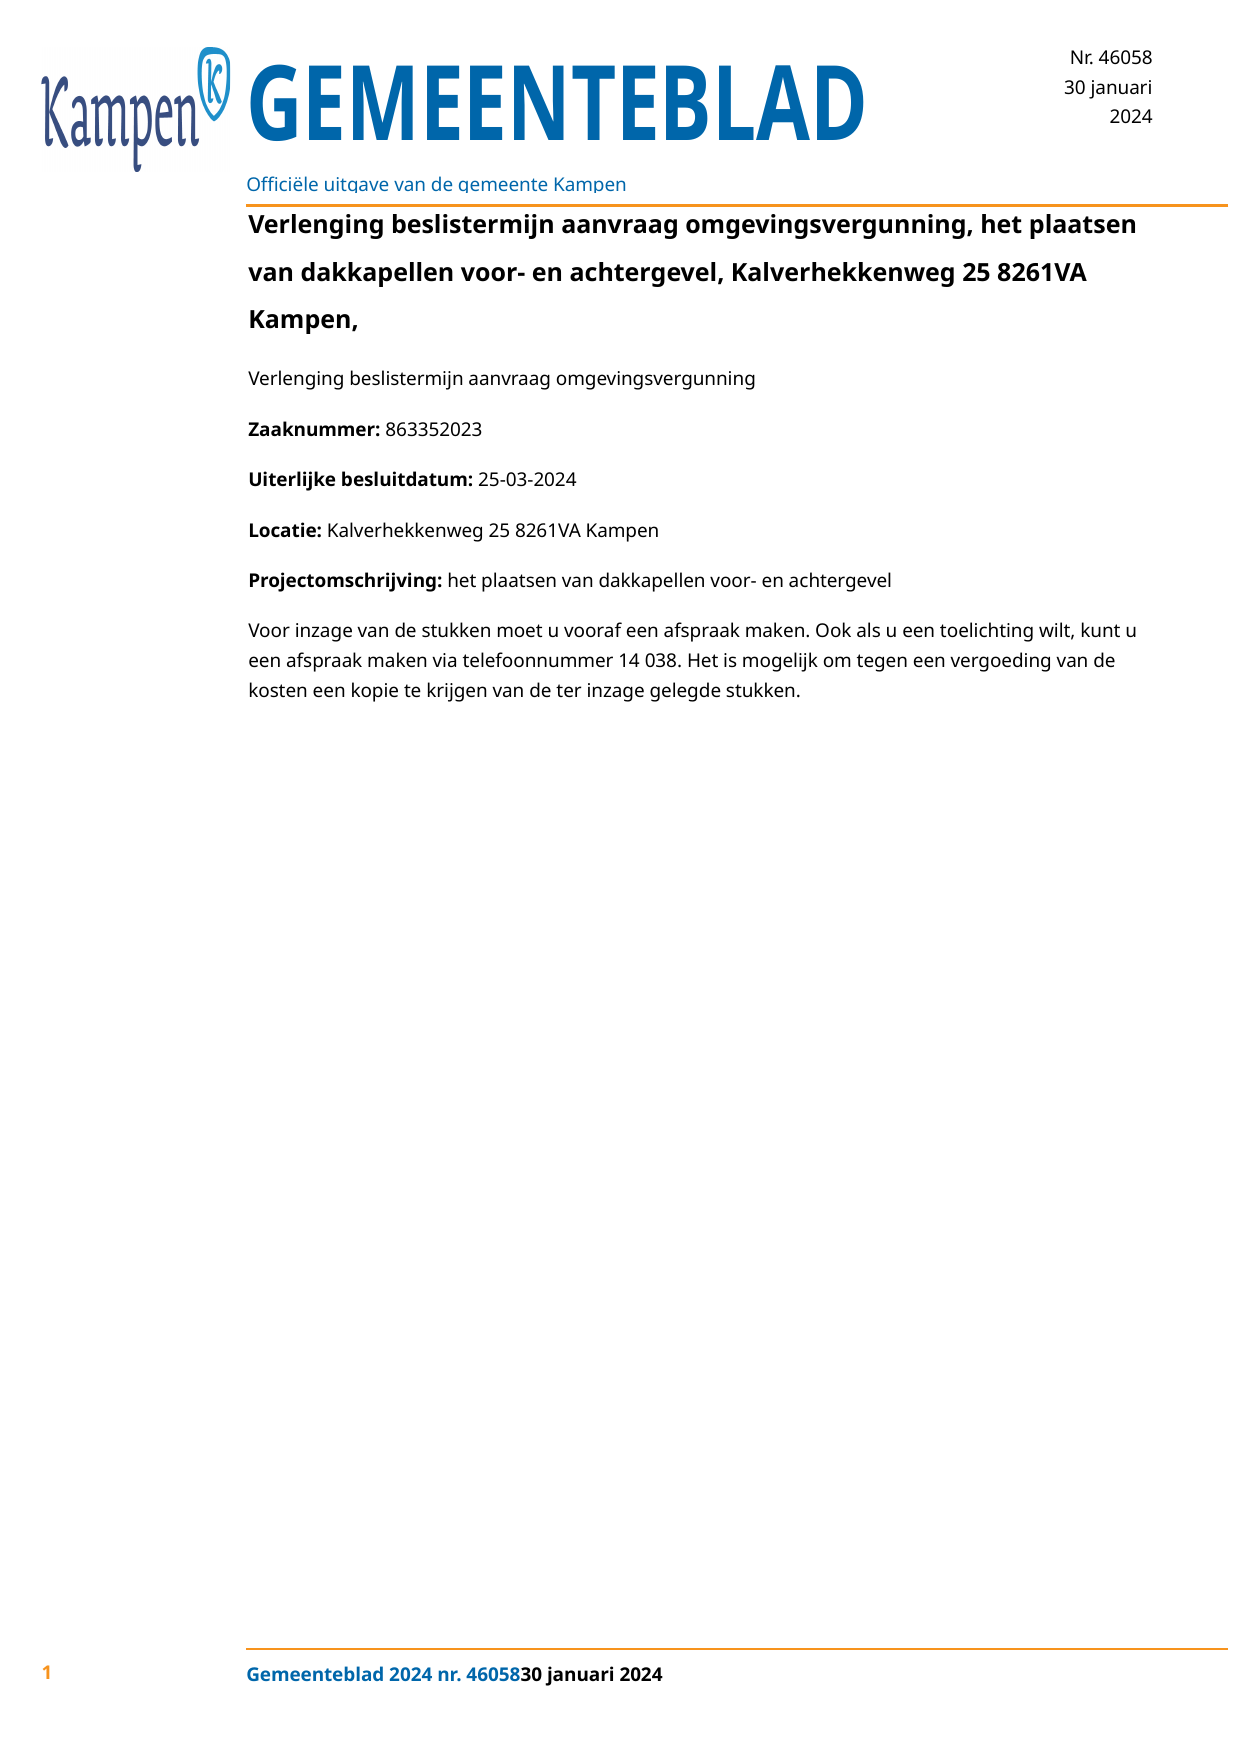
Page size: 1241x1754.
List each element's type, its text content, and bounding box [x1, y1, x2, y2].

picture [41, 47, 231, 172]
text Verlenging beslistermijn aanvraag omgevingsvergunning, het plaatsen van dakkapellen voor- en achtergevel, Kalverhekkenweg 25 8261VA Kampen, [248, 207, 1152, 336]
text Uiterlijke besluitdatum: 25-03-2024 [248, 466, 1152, 492]
text Verlenging beslistermijn aanvraag omgevingsvergunning [248, 366, 1152, 391]
text Zaaknummer: 863352023 [248, 416, 1152, 442]
text Locatie: Kalverhekkenweg 25 8261VA Kampen [248, 517, 1152, 542]
text Projectomschrijving: het plaatsen van dakkapellen voor- en achtergevel [248, 567, 1152, 593]
text Voor inzage van de stukken moet u vooraf een afspraak maken. Ook als u een toelichting wilt, kunt u een afspraak maken via telefoonnummer 14 038. Het is mogelijk om tegen een vergoeding van de kosten een kopie te krijgen van de ter inzage gelegde stukken. [248, 618, 1152, 702]
